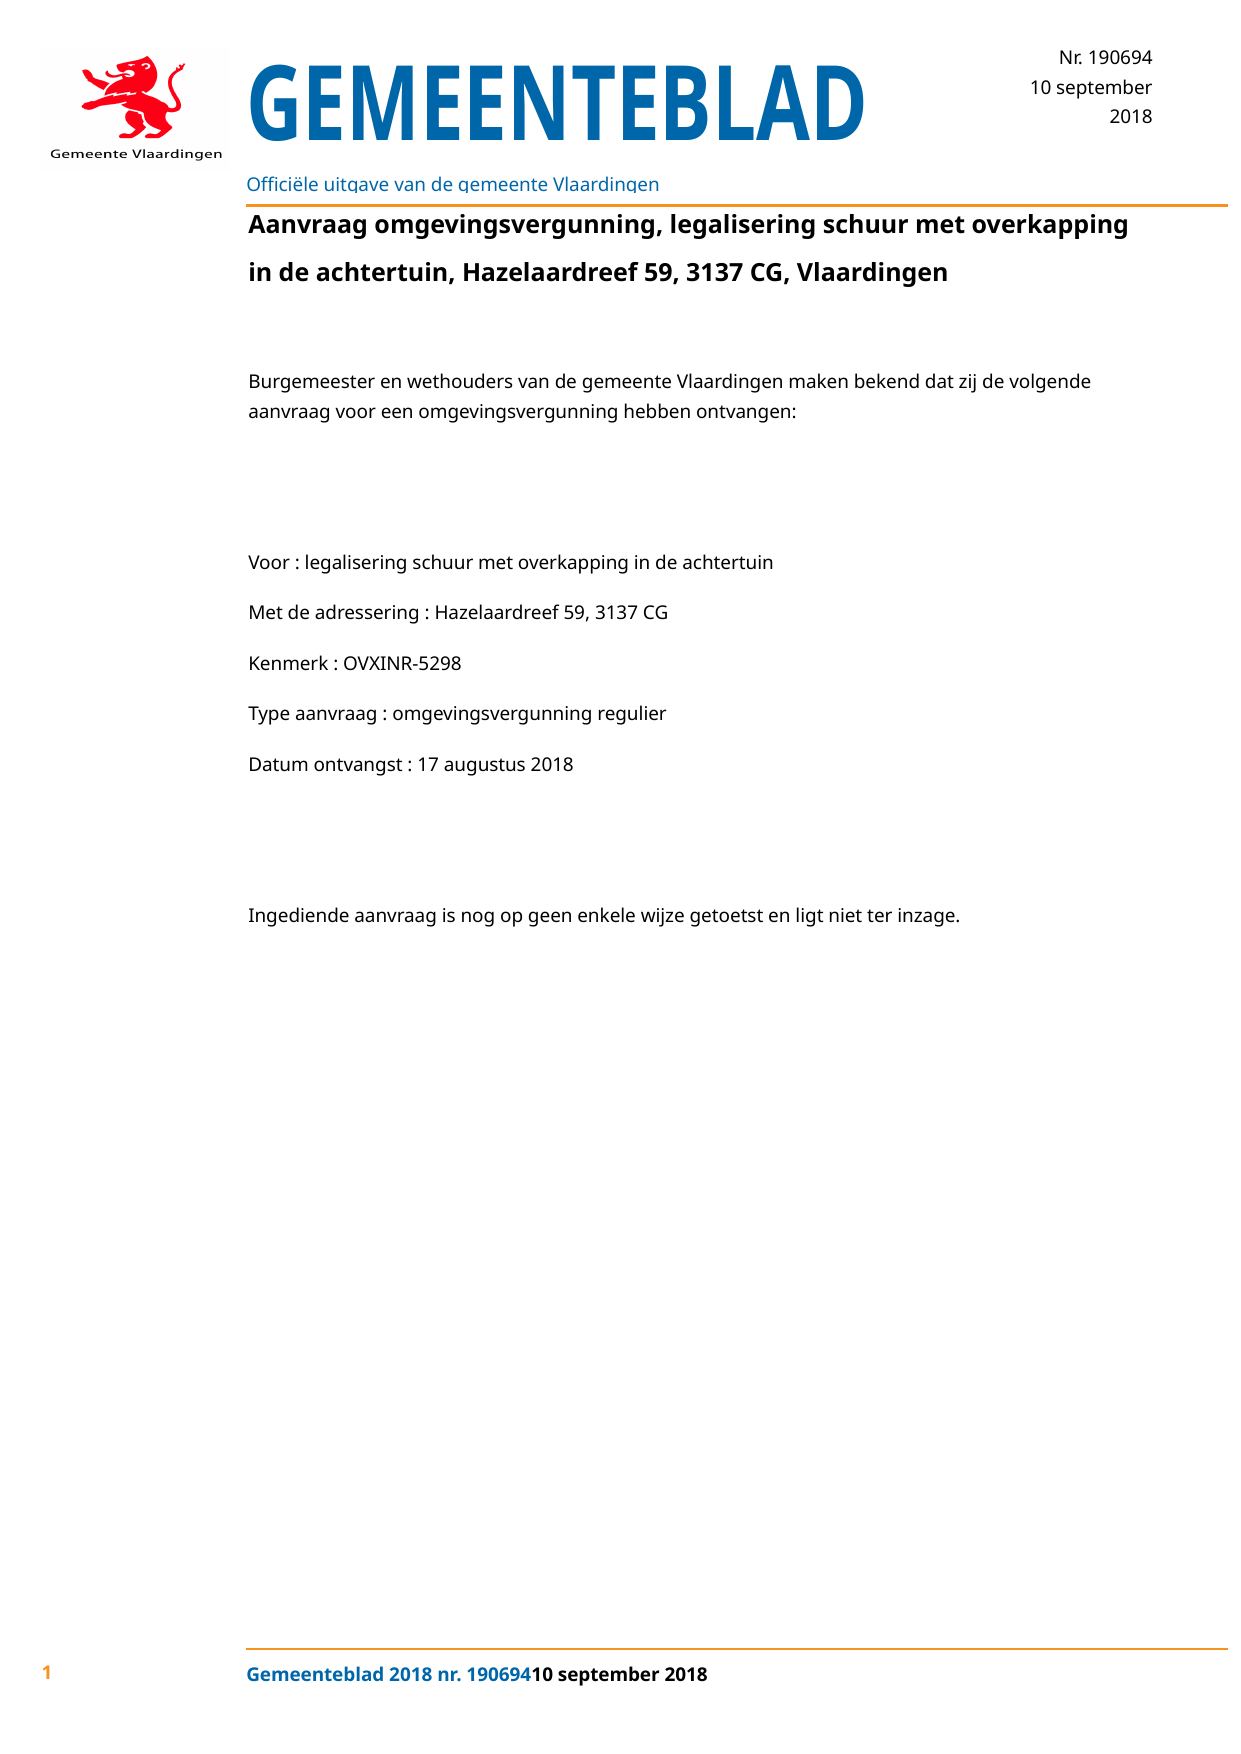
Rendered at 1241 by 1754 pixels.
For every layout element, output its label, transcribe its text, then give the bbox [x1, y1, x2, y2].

text Aanvraag omgevingsvergunning, legalisering schuur met overkapping in de achtertuin, Hazelaardreef 59, 3137 CG, Vlaardingen [248, 207, 1152, 288]
text Type aanvraag : omgevingsvergunning regulier [248, 700, 1152, 726]
text Burgemeester en wethouders van de gemeente Vlaardingen maken bekend dat zij de volgende aanvraag voor een omgevingsvergunning hebben ontvangen: [248, 368, 1152, 424]
text Datum ontvangst : 17 augustus 2018 [248, 751, 1152, 777]
text Met de adressering : Hazelaardreef 59, 3137 CG [248, 599, 1152, 625]
picture [41, 47, 231, 172]
text Kenmerk : OVXINR-5298 [248, 650, 1152, 676]
text Ingediende aanvraag is nog op geen enkele wijze getoetst en ligt niet ter inzage. [248, 902, 1152, 928]
text Voor : legalisering schuur met overkapping in de achtertuin [248, 549, 1152, 575]
